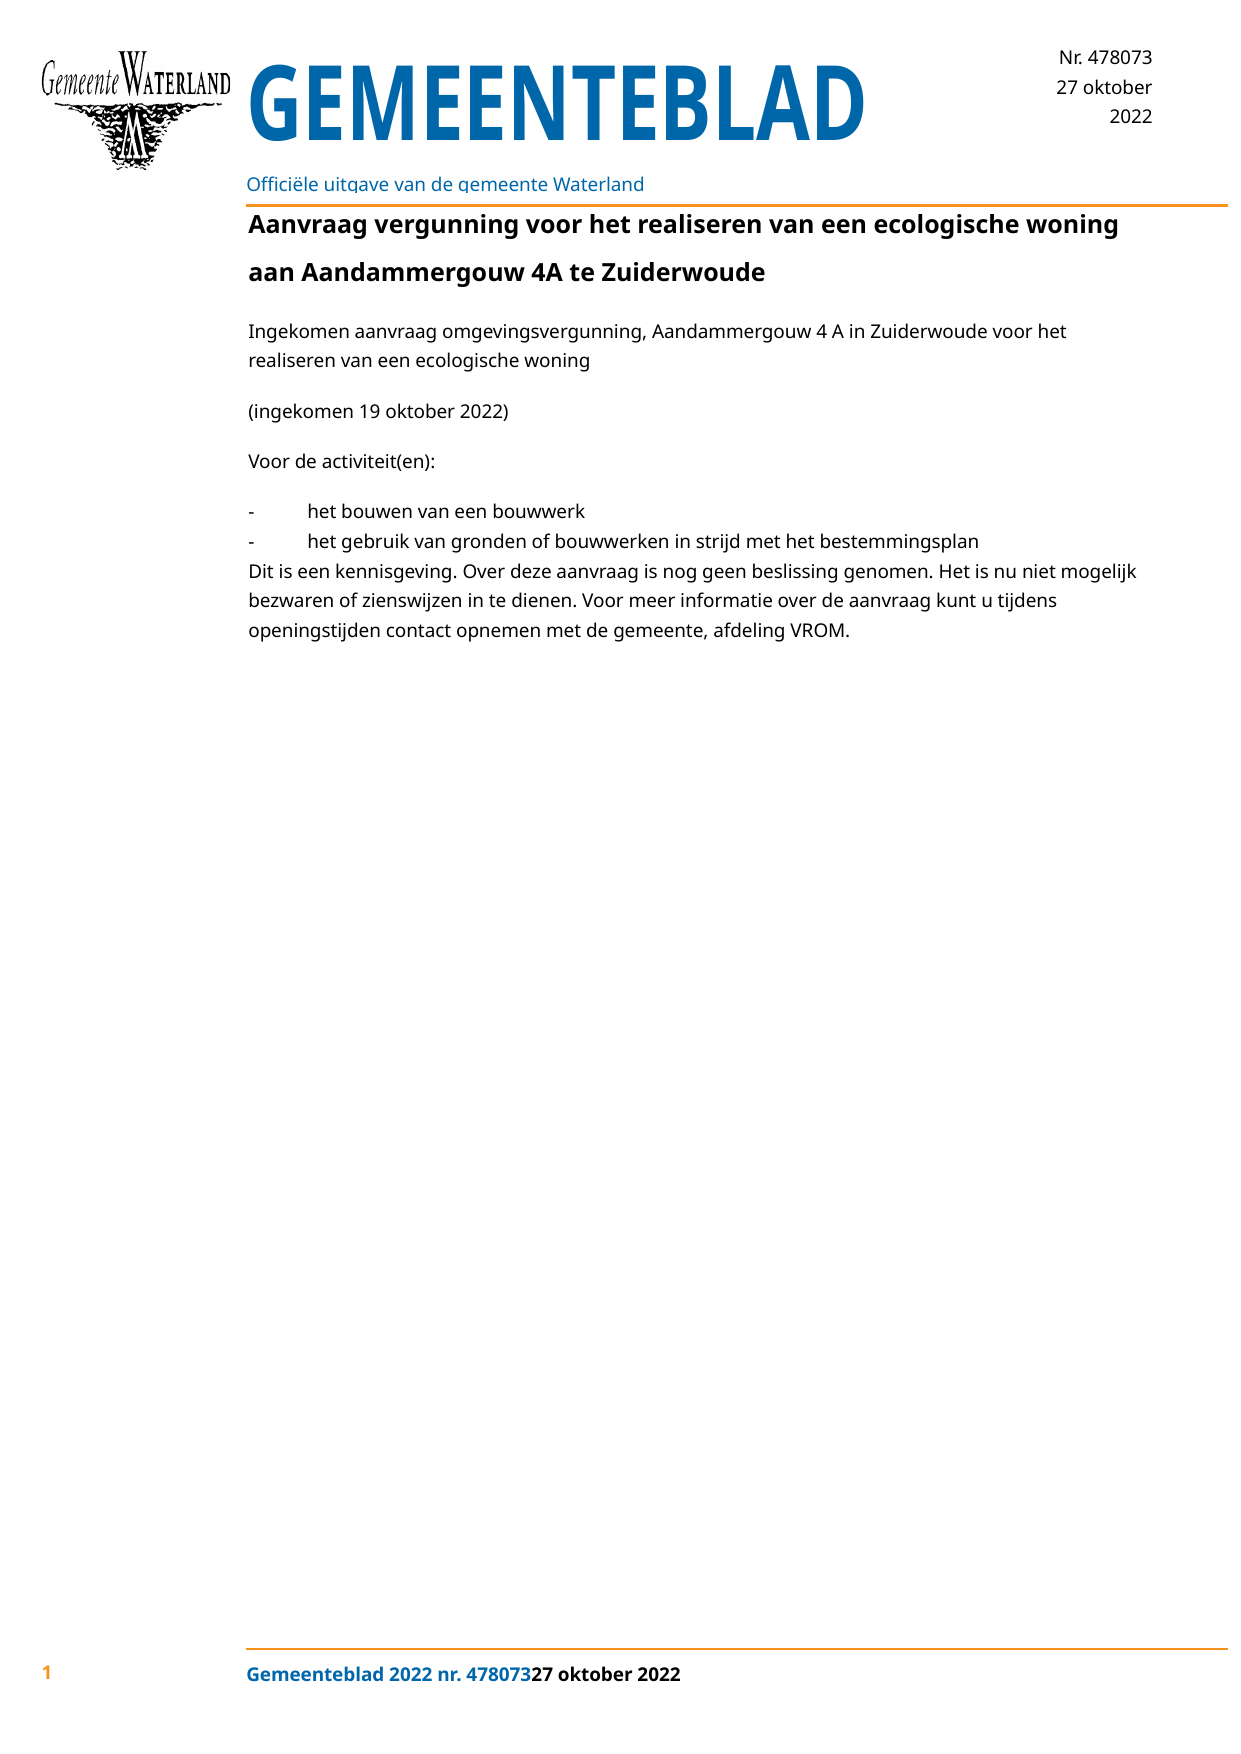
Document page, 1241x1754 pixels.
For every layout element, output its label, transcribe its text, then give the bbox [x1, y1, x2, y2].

text Voor de activiteit(en): [248, 448, 1152, 474]
text Aanvraag vergunning voor het realiseren van een ecologische woning aan Aandammergouw 4A te Zuiderwoude [248, 207, 1152, 288]
list het bouwen van een bouwwerk [248, 499, 1152, 524]
text (ingekomen 19 oktober 2022) [248, 398, 1152, 424]
text Ingekomen aanvraag omgevingsvergunning, Aandammergouw 4 A in Zuiderwoude voor het realiseren van een ecologische woning [248, 318, 1152, 373]
list het gebruik van gronden of bouwwerken in strijd met het bestemmingsplan [248, 528, 1152, 554]
picture [41, 47, 231, 172]
text Dit is een kennisgeving. Over deze aanvraag is nog geen beslissing genomen. Het is nu niet mogelijk bezwaren of zienswijzen in te dienen. Voor meer informatie over de aanvraag kunt u tijdens openingstijden contact opnemen met de gemeente, afdeling VROM. [248, 558, 1152, 643]
